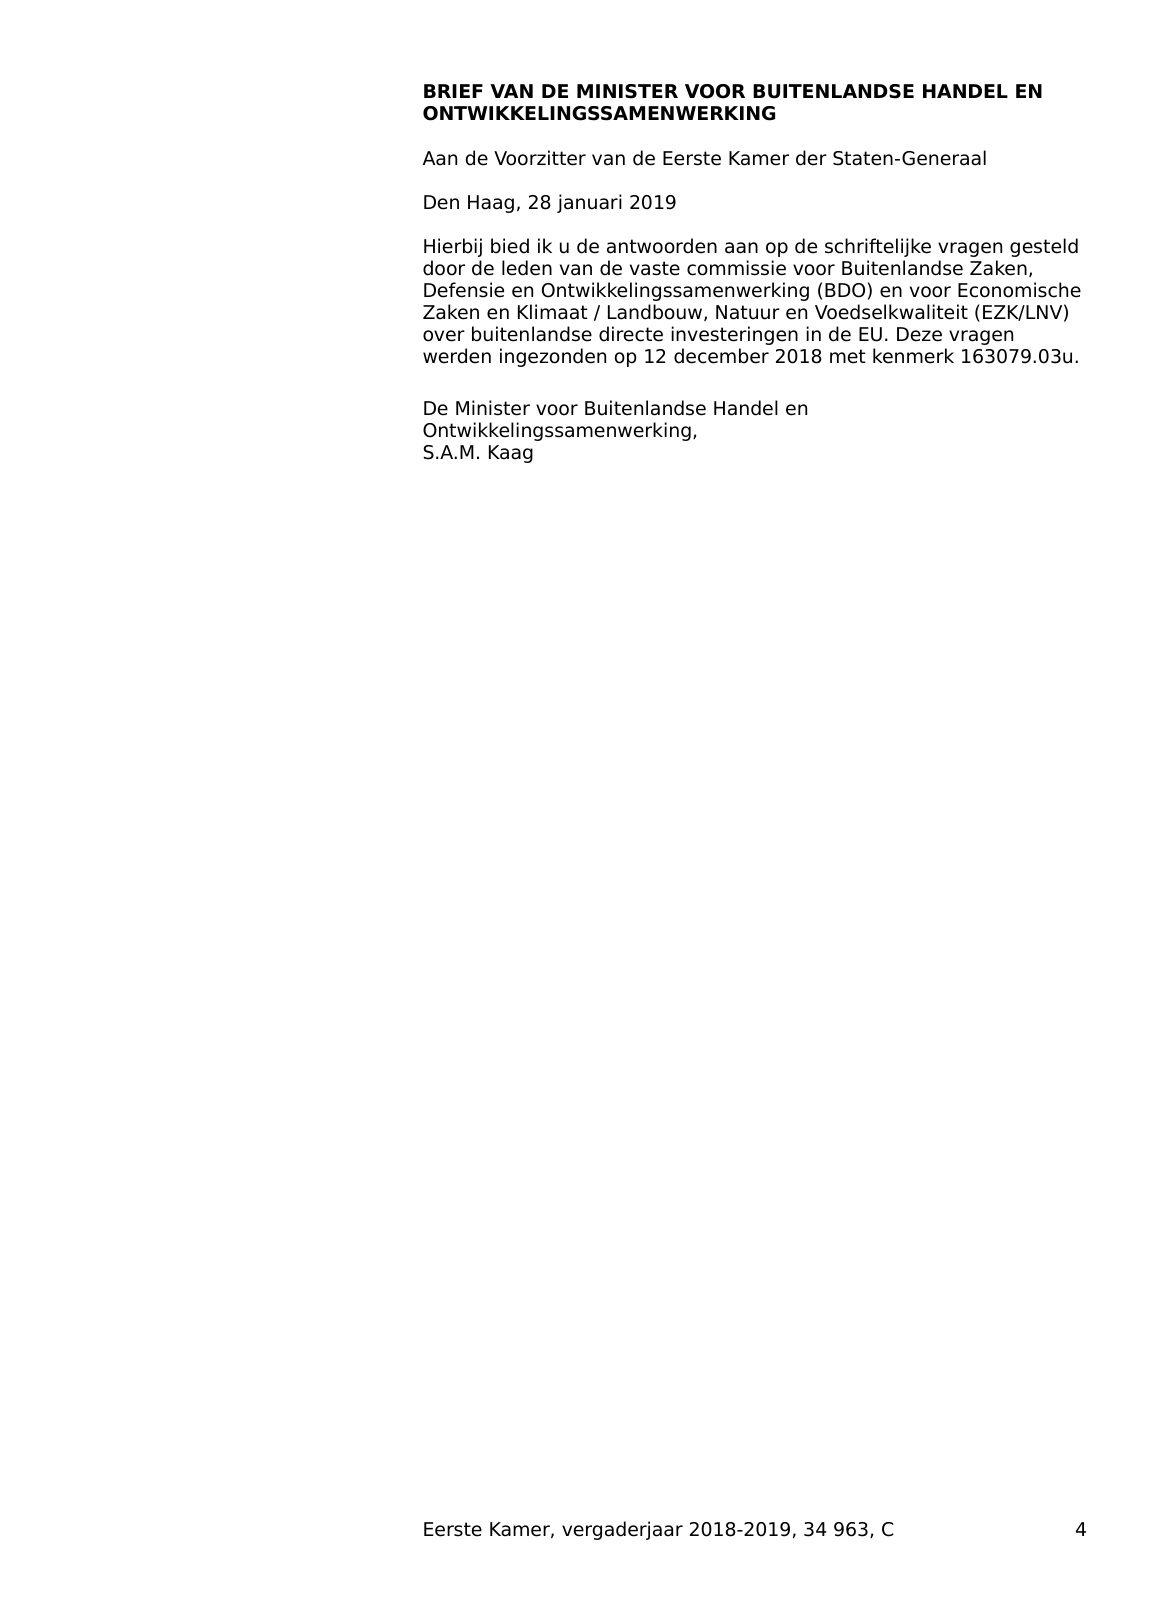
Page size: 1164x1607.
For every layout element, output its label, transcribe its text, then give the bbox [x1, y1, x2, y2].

text De Minister voor Buitenlandse Handel en Ontwikkelingssamenwerking, S.A.M. Kaag [422, 398, 1087, 463]
text Aan de Voorzitter van de Eerste Kamer der Staten-Generaal [422, 147, 1087, 169]
text Den Haag, 28 januari 2019 [422, 192, 1087, 213]
text Hierbij bied ik u de antwoorden aan op de schriftelijke vragen gesteld door de leden van de vaste commissie voor Buitenlandse Zaken, Defensie en Ontwikkelingssamenwerking (BDO) en voor Economische Zaken en Klimaat / Landbouw, Natuur en Voedselkwaliteit (EZK/LNV) over buitenlandse directe investeringen in de EU. Deze vragen werden ingezonden op 12 december 2018 met kenmerk 163079.03u. [422, 236, 1087, 368]
subtitle BRIEF VAN DE MINISTER VOOR BUITENLANDSE HANDEL EN ONTWIKKELINGSSAMENWERKING [422, 81, 1087, 125]
